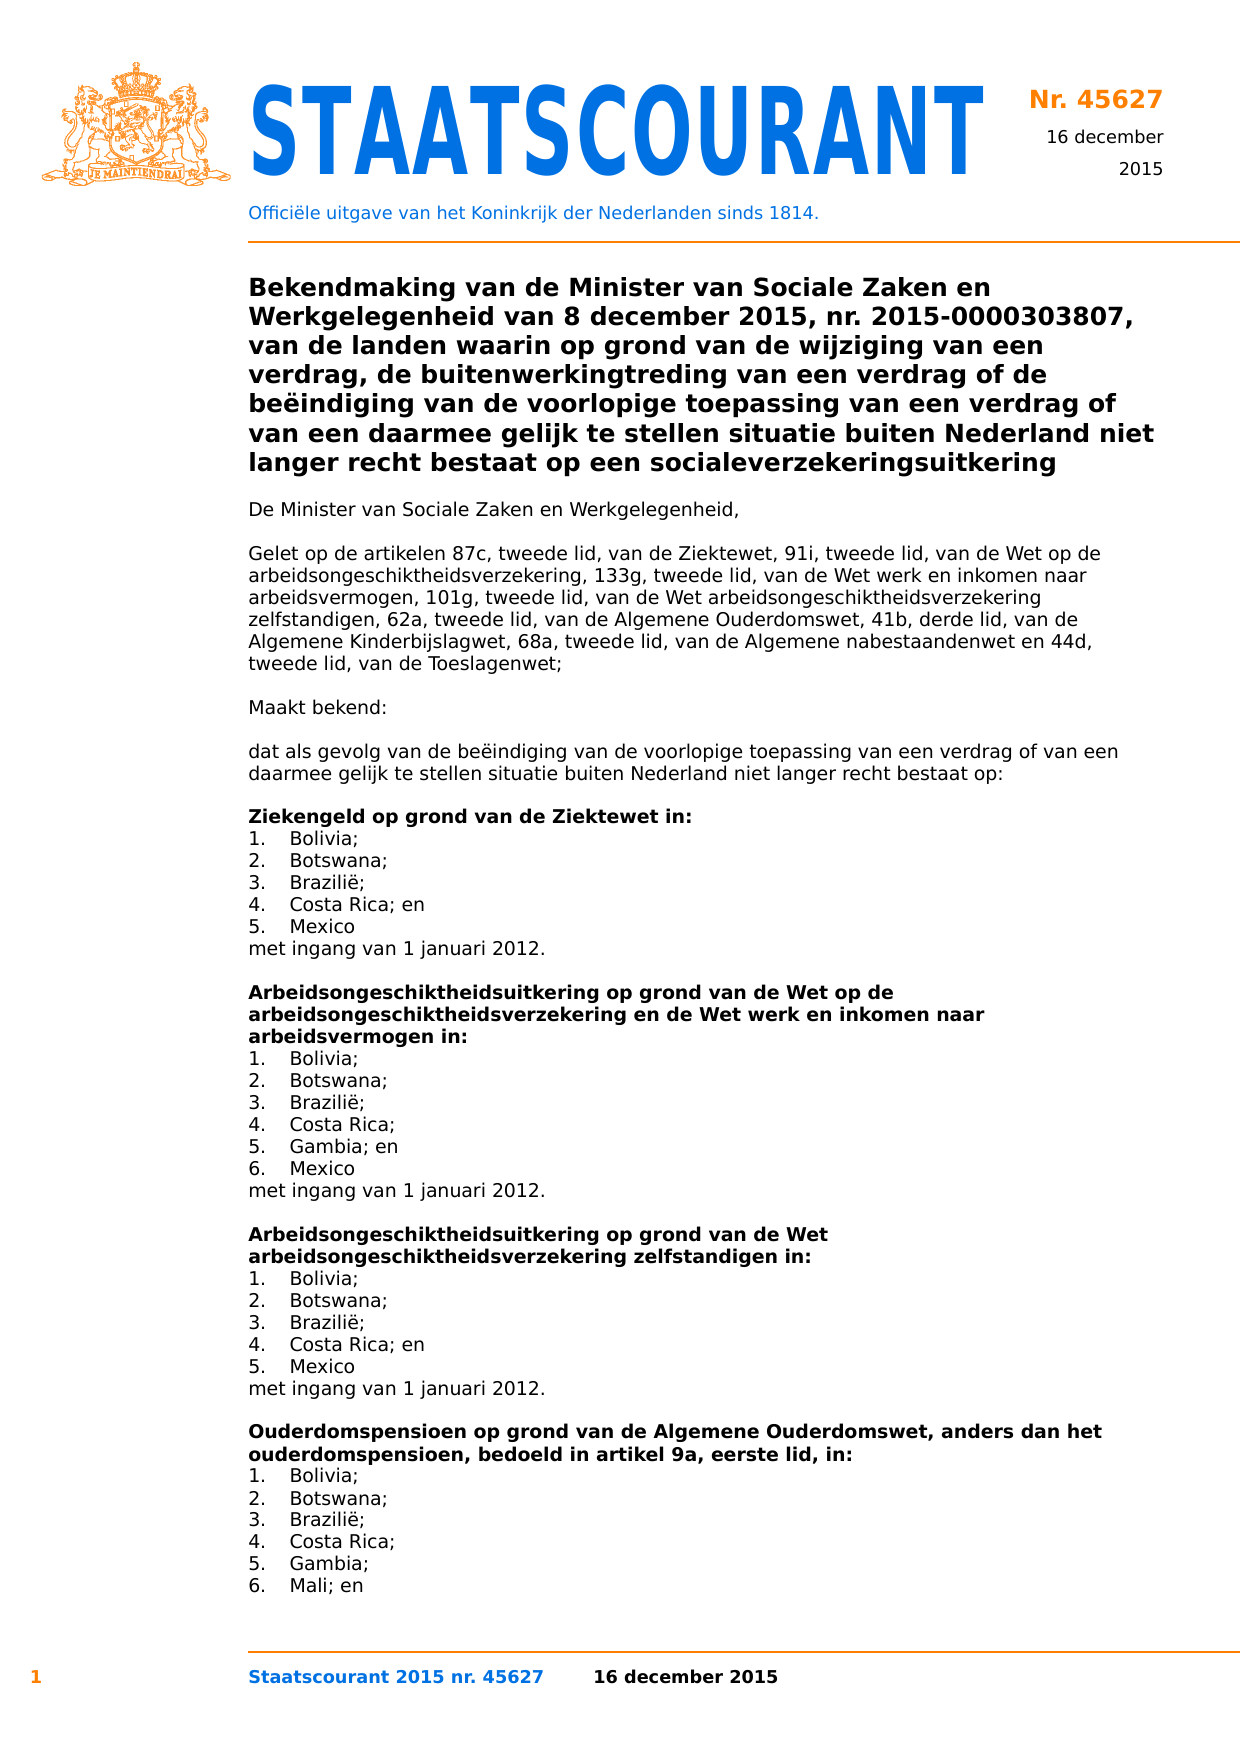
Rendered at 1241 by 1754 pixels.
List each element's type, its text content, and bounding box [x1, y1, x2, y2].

text Ziekengeld op grond van de Ziektewet in: [248, 806, 1163, 828]
text Maakt bekend: [248, 697, 1163, 719]
text 1. Bolivia; [248, 828, 1163, 850]
text met ingang van 1 januari 2012. [248, 1378, 1163, 1399]
table_header STAATSCOURANT [248, 62, 998, 203]
text 4. Costa Rica; [248, 1114, 1163, 1136]
text 5. Gambia; [248, 1553, 1163, 1575]
text 1. Bolivia; [248, 1048, 1163, 1070]
table_cell 16 december [998, 121, 1240, 153]
text dat als gevolg van de beëindiging van de voorlopige toepassing van een verdrag of van een daarmee gelijk te stellen situatie buiten Nederland niet langer recht bestaat op: [248, 741, 1163, 784]
text met ingang van 1 januari 2012. [248, 1180, 1163, 1202]
table_cell 2015 [998, 153, 1240, 203]
text 2. Botswana; [248, 1070, 1163, 1092]
text 2. Botswana; [248, 850, 1163, 872]
subtitle Bekendmaking van de Minister van Sociale Zaken en Werkgelegenheid van 8 december 2015, nr. 2015-0000303807, van de landen waarin op grond van de wijziging van een verdrag, de buitenwerkingtreding van een verdrag of de beëindiging van de voorlopige toepassing van een verdrag of van een daarmee gelijk te stellen situatie buiten Nederland niet langer recht bestaat op een socialeverzekeringsuitkering [248, 273, 1163, 477]
text 3. Brazilië; [248, 1092, 1163, 1114]
text 4. Costa Rica; en [248, 894, 1163, 916]
text Arbeidsongeschiktheidsuitkering op grond van de Wet op de arbeidsongeschiktheidsverzekering en de Wet werk en inkomen naar arbeidsvermogen in: [248, 982, 1163, 1048]
text 3. Brazilië; [248, 872, 1163, 894]
picture [41, 62, 231, 186]
text 6. Mali; en [248, 1575, 1163, 1597]
text 2. Botswana; [248, 1290, 1163, 1312]
text 4. Costa Rica; [248, 1531, 1163, 1553]
text 3. Brazilië; [248, 1312, 1163, 1334]
text 5. Mexico [248, 1356, 1163, 1378]
text Gelet op de artikelen 87c, tweede lid, van de Ziektewet, 91i, tweede lid, van de Wet op de arbeidsongeschiktheidsverzekering, 133g, tweede lid, van de Wet werk en inkomen naar arbeidsvermogen, 101g, tweede lid, van de Wet arbeidsongeschiktheidsverzekering zelfstandigen, 62a, tweede lid, van de Algemene Ouderdomswet, 41b, derde lid, van de Algemene Kinderbijslagwet, 68a, tweede lid, van de Algemene nabestaandenwet en 44d, tweede lid, van de Toeslagenwet; [248, 543, 1163, 675]
table_cell Officiële uitgave van het Koninkrijk der Nederlanden sinds 1814. [248, 203, 1240, 241]
text 3. Brazilië; [248, 1509, 1163, 1531]
text 1. Bolivia; [248, 1465, 1163, 1487]
text 5. Mexico [248, 916, 1163, 938]
table_header [25, 62, 248, 241]
text De Minister van Sociale Zaken en Werkgelegenheid, [248, 499, 1163, 521]
text 4. Costa Rica; en [248, 1334, 1163, 1356]
table_header Nr. 45627 [998, 62, 1240, 121]
text 2. Botswana; [248, 1487, 1163, 1509]
text Arbeidsongeschiktheidsuitkering op grond van de Wet arbeidsongeschiktheidsverzekering zelfstandigen in: [248, 1224, 1163, 1268]
text 6. Mexico [248, 1158, 1163, 1180]
text met ingang van 1 januari 2012. [248, 938, 1163, 960]
text 5. Gambia; en [248, 1136, 1163, 1158]
text 1. Bolivia; [248, 1268, 1163, 1290]
text Ouderdomspensioen op grond van de Algemene Ouderdomswet, anders dan het ouderdomspensioen, bedoeld in artikel 9a, eerste lid, in: [248, 1421, 1163, 1465]
